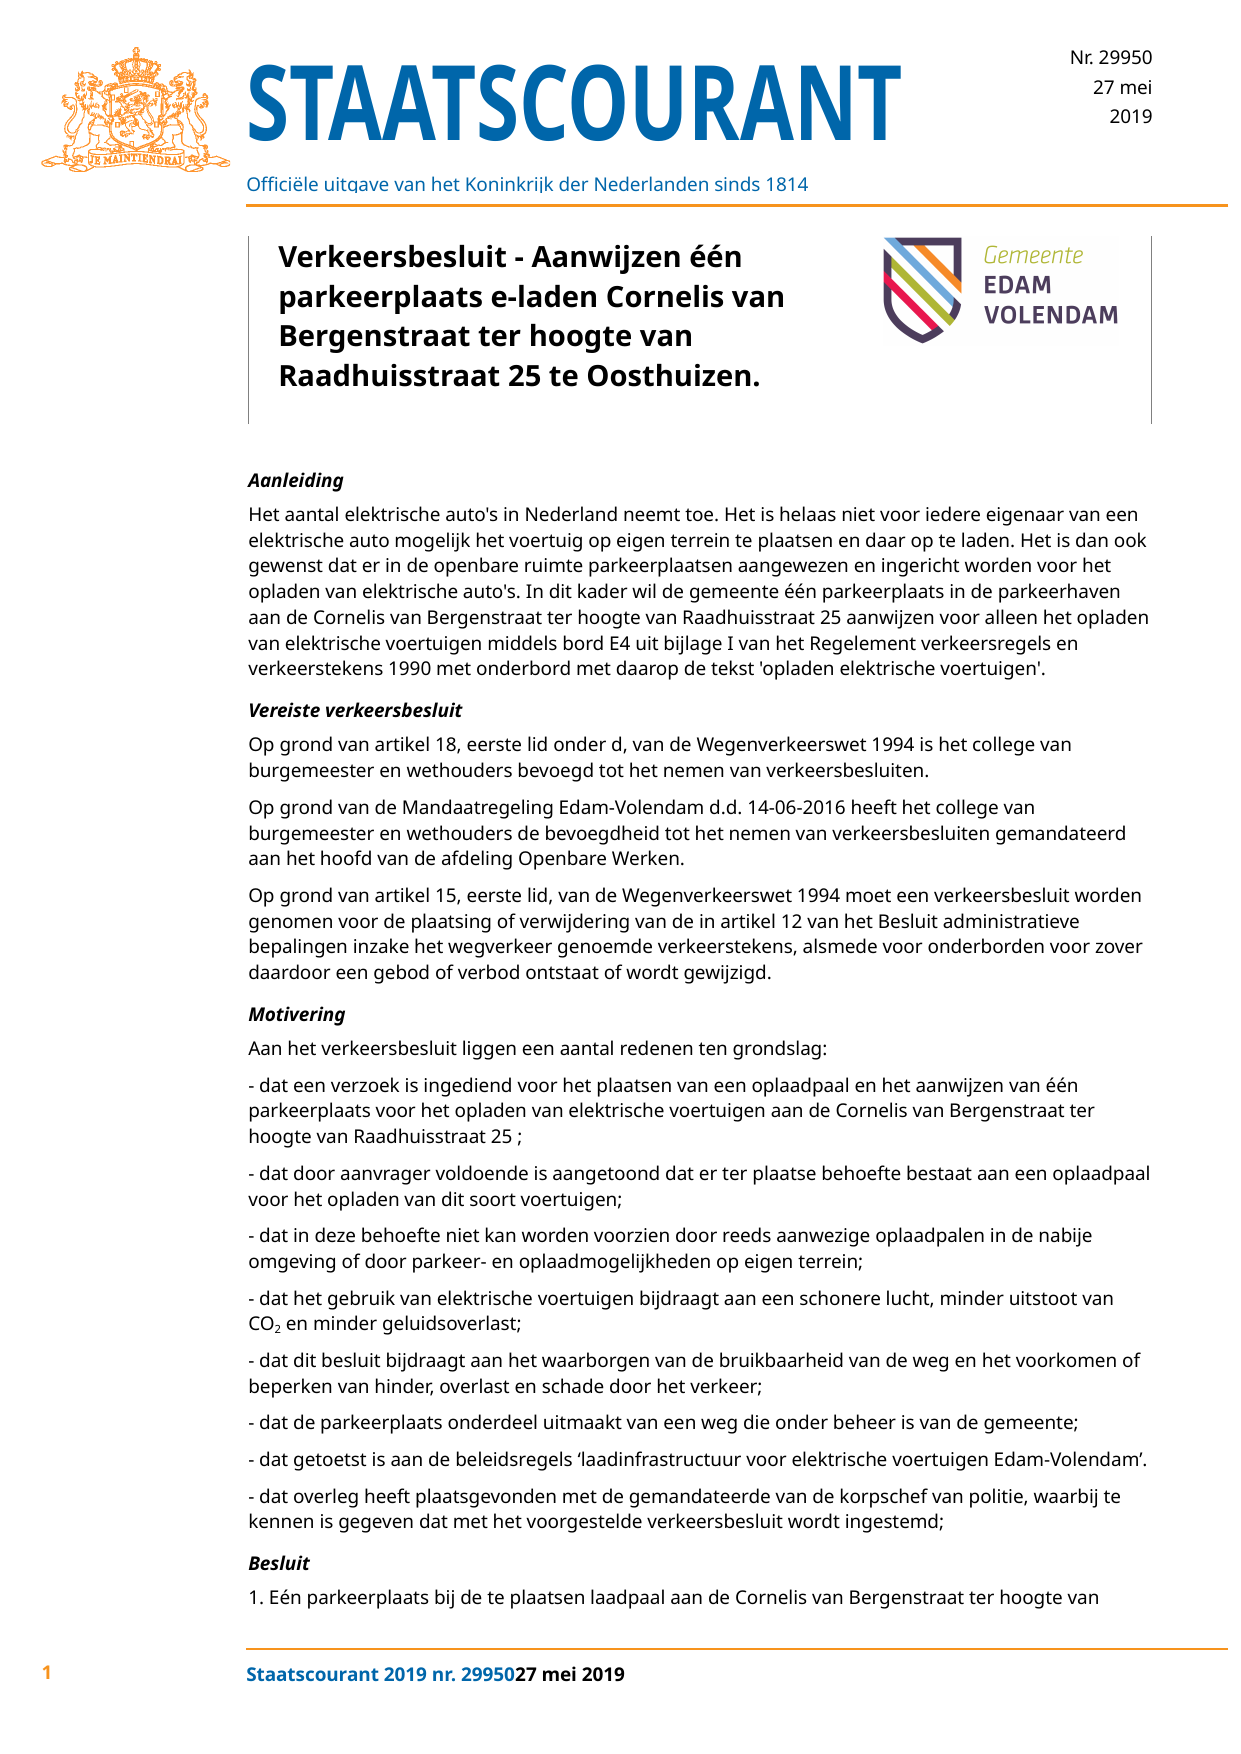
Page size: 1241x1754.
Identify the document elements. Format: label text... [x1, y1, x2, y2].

text Besluit [248, 1551, 1152, 1576]
text Op grond van de Mandaatregeling Edam-Volendam d.d. 14-06-2016 heeft het college van burgemeester en wethouders de bevoegdheid tot het nemen van verkeersbesluiten gemandateerd aan het hoofd van de afdeling Openbare Werken. [248, 794, 1152, 871]
text - dat overleg heeft plaatsgevonden met de gemandateerde van de korpschef van politie, waarbij te kennen is gegeven dat met het voorgestelde verkeersbesluit wordt ingestemd; [248, 1483, 1152, 1534]
text Aan het verkeersbesluit liggen een aantal redenen ten grondslag: [248, 1035, 1152, 1061]
text Aanleiding [248, 467, 1152, 493]
text 1. Eén parkeerplaats bij de te plaatsen laadpaal aan de Cornelis van Bergenstraat ter hoogte van [248, 1584, 1152, 1610]
text - dat getoetst is aan de beleidsregels ‘laadinfrastructuur voor elektrische voertuigen Edam-Volendam’. [248, 1446, 1152, 1472]
text Op grond van artikel 15, eerste lid, van de Wegenverkeerswet 1994 moet een verkeersbesluit worden genomen voor de plaatsing of verwijdering van de in artikel 12 van het Besluit administratieve bepalingen inzake het wegverkeer genoemde verkeerstekens, alsmede voor onderborden voor zover daardoor een gebod of verbod ontstaat of wordt gewijzigd. [248, 882, 1152, 985]
table_header [850, 236, 1151, 424]
text - dat het gebruik van elektrische voertuigen bijdraagt aan een schonere lucht, minder uitstoot van CO2 en minder geluidsoverlast; [248, 1285, 1152, 1336]
text - dat dit besluit bijdraagt aan het waarborgen van de bruikbaarheid van de weg en het voorkomen of beperken van hinder, overlast en schade door het verkeer; [248, 1347, 1152, 1399]
text - dat de parkeerplaats onderdeel uitmaakt van een weg die onder beheer is van de gemeente; [248, 1409, 1152, 1435]
text Vereiste verkeersbesluit [248, 697, 1152, 723]
table_header Verkeersbesluit - Aanwijzen één parkeerplaats e-laden Cornelis van Bergenstraat ter hoogte van Raadhuisstraat 25 te Oosthuizen. [249, 236, 850, 424]
text - dat een verzoek is ingediend voor het plaatsen van een oplaadpaal en het aanwijzen van één parkeerplaats voor het opladen van elektrische voertuigen aan de Cornelis van Bergenstraat ter hoogte van Raadhuisstraat 25 ; [248, 1072, 1152, 1149]
picture [882, 236, 1119, 346]
text - dat in deze behoefte niet kan worden voorzien door reeds aanwezige oplaadpalen in de nabije omgeving of door parkeer- en oplaadmogelijkheden op eigen terrein; [248, 1222, 1152, 1274]
text Het aantal elektrische auto's in Nederland neemt toe. Het is helaas niet voor iedere eigenaar van een elektrische auto mogelijk het voertuig op eigen terrein te plaatsen en daar op te laden. Het is dan ook gewenst dat er in de openbare ruimte parkeerplaatsen aangewezen en ingericht worden voor het opladen van elektrische auto's. In dit kader wil de gemeente één parkeerplaats in de parkeerhaven aan de Cornelis van Bergenstraat ter hoogte van Raadhuisstraat 25 aanwijzen voor alleen het opladen van elektrische voertuigen middels bord E4 uit bijlage I van het Regelement verkeersregels en verkeerstekens 1990 met onderbord met daarop de tekst 'opladen elektrische voertuigen'. [248, 501, 1152, 681]
text Motivering [248, 1001, 1152, 1027]
text - dat door aanvrager voldoende is aangetoond dat er ter plaatse behoefte bestaat aan een oplaadpaal voor het opladen van dit soort voertuigen; [248, 1160, 1152, 1211]
text Op grond van artikel 18, eerste lid onder d, van de Wegenverkeerswet 1994 is het college van burgemeester en wethouders bevoegd tot het nemen van verkeersbesluiten. [248, 732, 1152, 783]
picture [41, 47, 231, 172]
